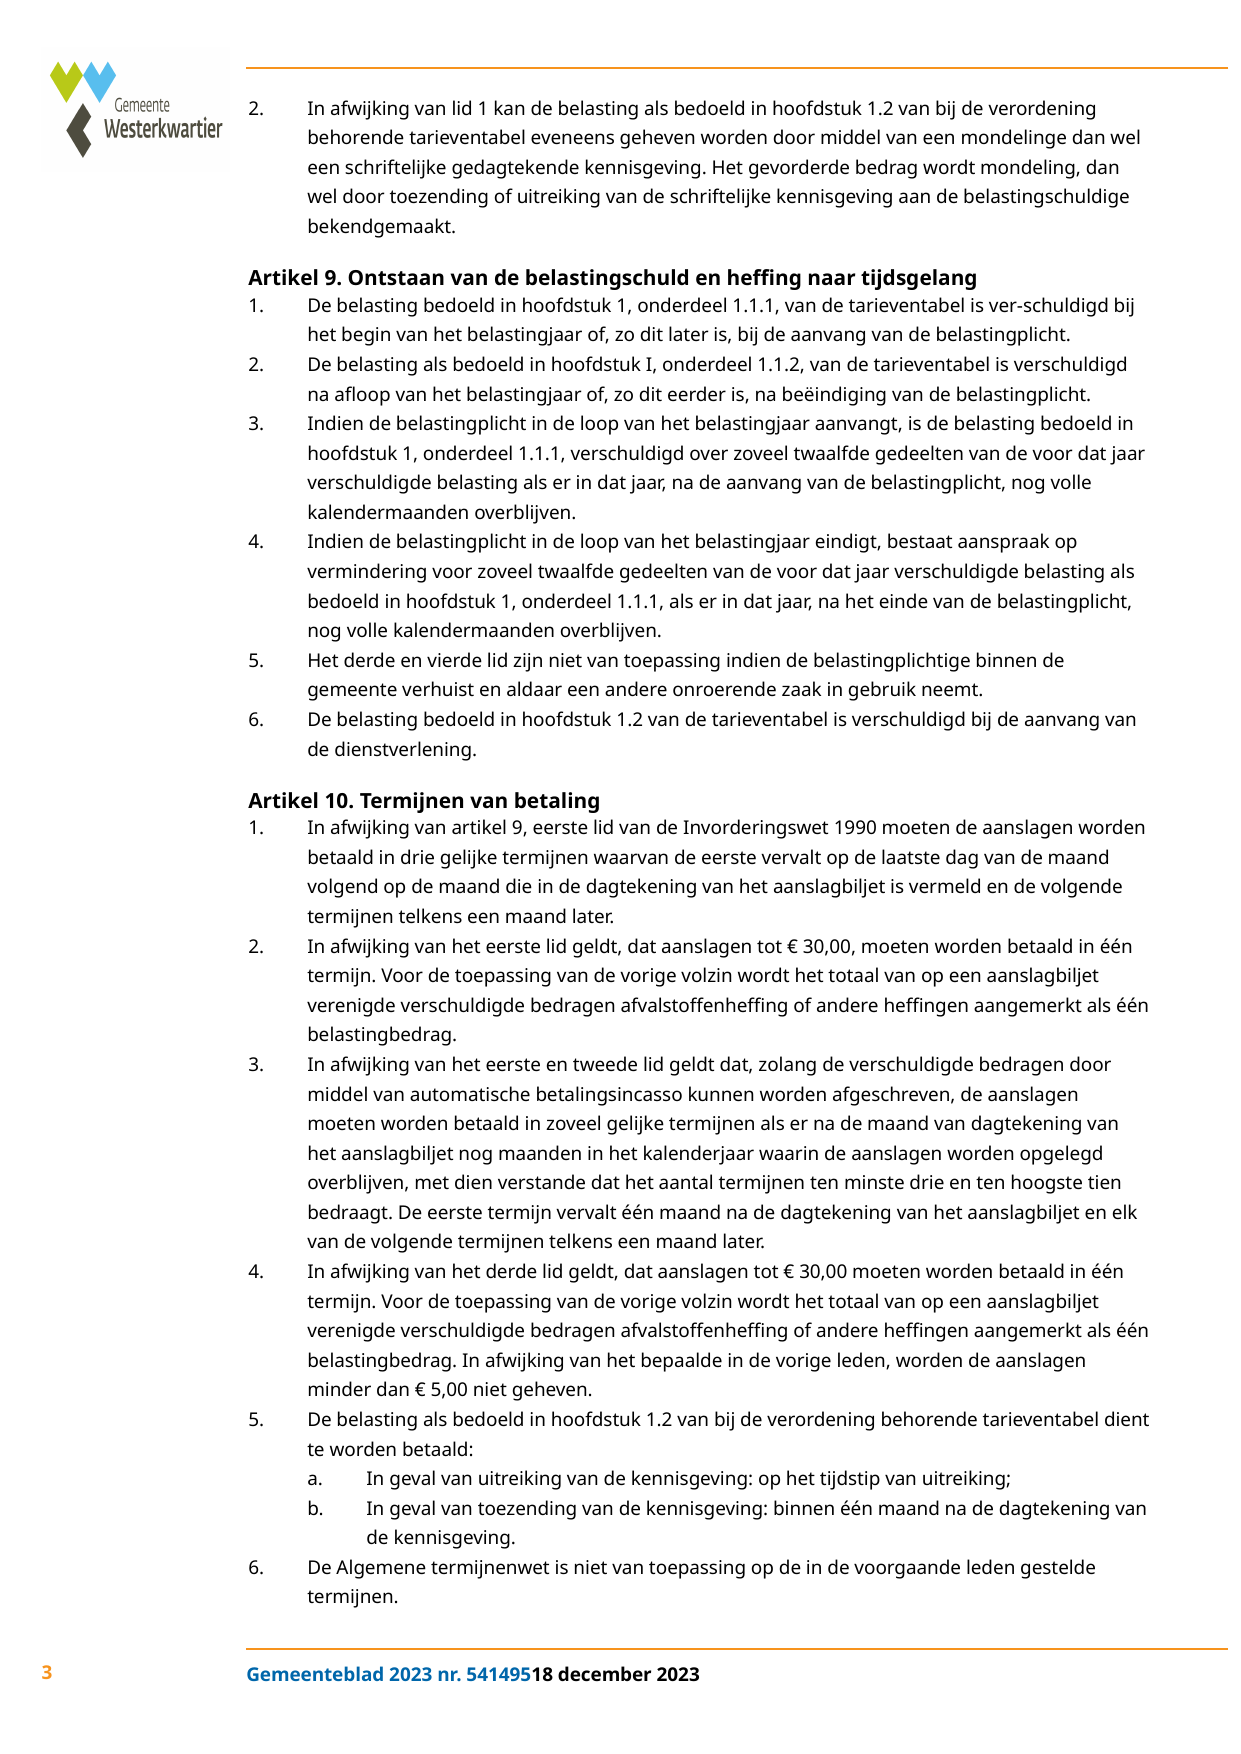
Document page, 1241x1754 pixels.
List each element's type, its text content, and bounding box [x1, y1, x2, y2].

list In geval van uitreiking van de kennisgeving: op het tijdstip van uitreiking; [307, 1465, 1152, 1491]
list Het derde en vierde lid zijn niet van toepassing indien de belastingplichtige binnen de gemeente verhuist en aldaar een andere onroerende zaak in gebruik neemt. [248, 647, 1152, 702]
list In afwijking van lid 1 kan de belasting als bedoeld in hoofdstuk 1.2 van bij de verordening behorende tarieventabel eveneens geheven worden door middel van een mondelinge dan wel een schriftelijke gedagtekende kennisgeving. Het gevorderde bedrag wordt mondeling, dan wel door toezending of uitreiking van de schriftelijke kennisgeving aan de belastingschuldige bekendgemaakt. [248, 95, 1152, 239]
list De belasting bedoeld in hoofdstuk 1, onderdeel 1.1.1, van de tarieventabel is ver-schuldigd bij het begin van het belastingjaar of, zo dit later is, bij de aanvang van de belastingplicht. [248, 292, 1152, 347]
text Artikel 10. Termijnen van betaling [248, 786, 1152, 814]
list In afwijking van het eerste en tweede lid geldt dat, zolang de verschuldigde bedragen door middel van automatische betalingsincasso kunnen worden afgeschreven, de aanslagen moeten worden betaald in zoveel gelijke termijnen als er na de maand van dagtekening van het aanslagbiljet nog maanden in het kalenderjaar waarin de aanslagen worden opgelegd overblijven, met dien verstande dat het aantal termijnen ten minste drie en ten hoogste tien bedraagt. De eerste termijn vervalt één maand na de dagtekening van het aanslagbiljet en elk van de volgende termijnen telkens een maand later. [248, 1051, 1152, 1254]
text Artikel 9. Ontstaan van de belastingschuld en heffing naar tijdsgelang [248, 263, 1152, 292]
list De Algemene termijnenwet is niet van toepassing op de in de voorgaande leden gestelde termijnen. [248, 1554, 1152, 1609]
list In afwijking van het derde lid geldt, dat aanslagen tot € 30,00 moeten worden betaald in één termijn. Voor de toepassing van de vorige volzin wordt het totaal van op een aanslagbiljet verenigde verschuldigde bedragen afvalstoffenheffing of andere heffingen aangemerkt als één belastingbedrag. In afwijking van het bepaalde in de vorige leden, worden de aanslagen minder dan € 5,00 niet geheven. [248, 1258, 1152, 1402]
list De belasting als bedoeld in hoofdstuk I, onderdeel 1.1.2, van de tarieventabel is verschuldigd na afloop van het belastingjaar of, zo dit eerder is, na beëindiging van de belastingplicht. [248, 351, 1152, 406]
list De belasting als bedoeld in hoofdstuk 1.2 van bij de verordening behorende tarieventabel dient te worden betaald: [248, 1406, 1152, 1462]
list In geval van toezending van de kennisgeving: binnen één maand na de dagtekening van de kennisgeving. [307, 1495, 1152, 1550]
list Indien de belastingplicht in de loop van het belastingjaar aanvangt, is de belasting bedoeld in hoofdstuk 1, onderdeel 1.1.1, verschuldigd over zoveel twaalfde gedeelten van de voor dat jaar verschuldigde belasting als er in dat jaar, na de aanvang van de belastingplicht, nog volle kalendermaanden overblijven. [248, 410, 1152, 525]
list In afwijking van het eerste lid geldt, dat aanslagen tot € 30,00, moeten worden betaald in één termijn. Voor de toepassing van de vorige volzin wordt het totaal van op een aanslagbiljet verenigde verschuldigde bedragen afvalstoffenheffing of andere heffingen aangemerkt als één belastingbedrag. [248, 933, 1152, 1047]
list Indien de belastingplicht in de loop van het belastingjaar eindigt, bestaat aanspraak op vermindering voor zoveel twaalfde gedeelten van de voor dat jaar verschuldigde belasting als bedoeld in hoofdstuk 1, onderdeel 1.1.1, als er in dat jaar, na het einde van de belastingplicht, nog volle kalendermaanden overblijven. [248, 529, 1152, 643]
list De belasting bedoeld in hoofdstuk 1.2 van de tarieventabel is verschuldigd bij de aanvang van de dienstverlening. [248, 706, 1152, 761]
picture [41, 47, 231, 172]
list In afwijking van artikel 9, eerste lid van de Invorderingswet 1990 moeten de aanslagen worden betaald in drie gelijke termijnen waarvan de eerste vervalt op de laatste dag van de maand volgend op de maand die in de dagtekening van het aanslagbiljet is vermeld en de volgende termijnen telkens een maand later. [248, 814, 1152, 929]
